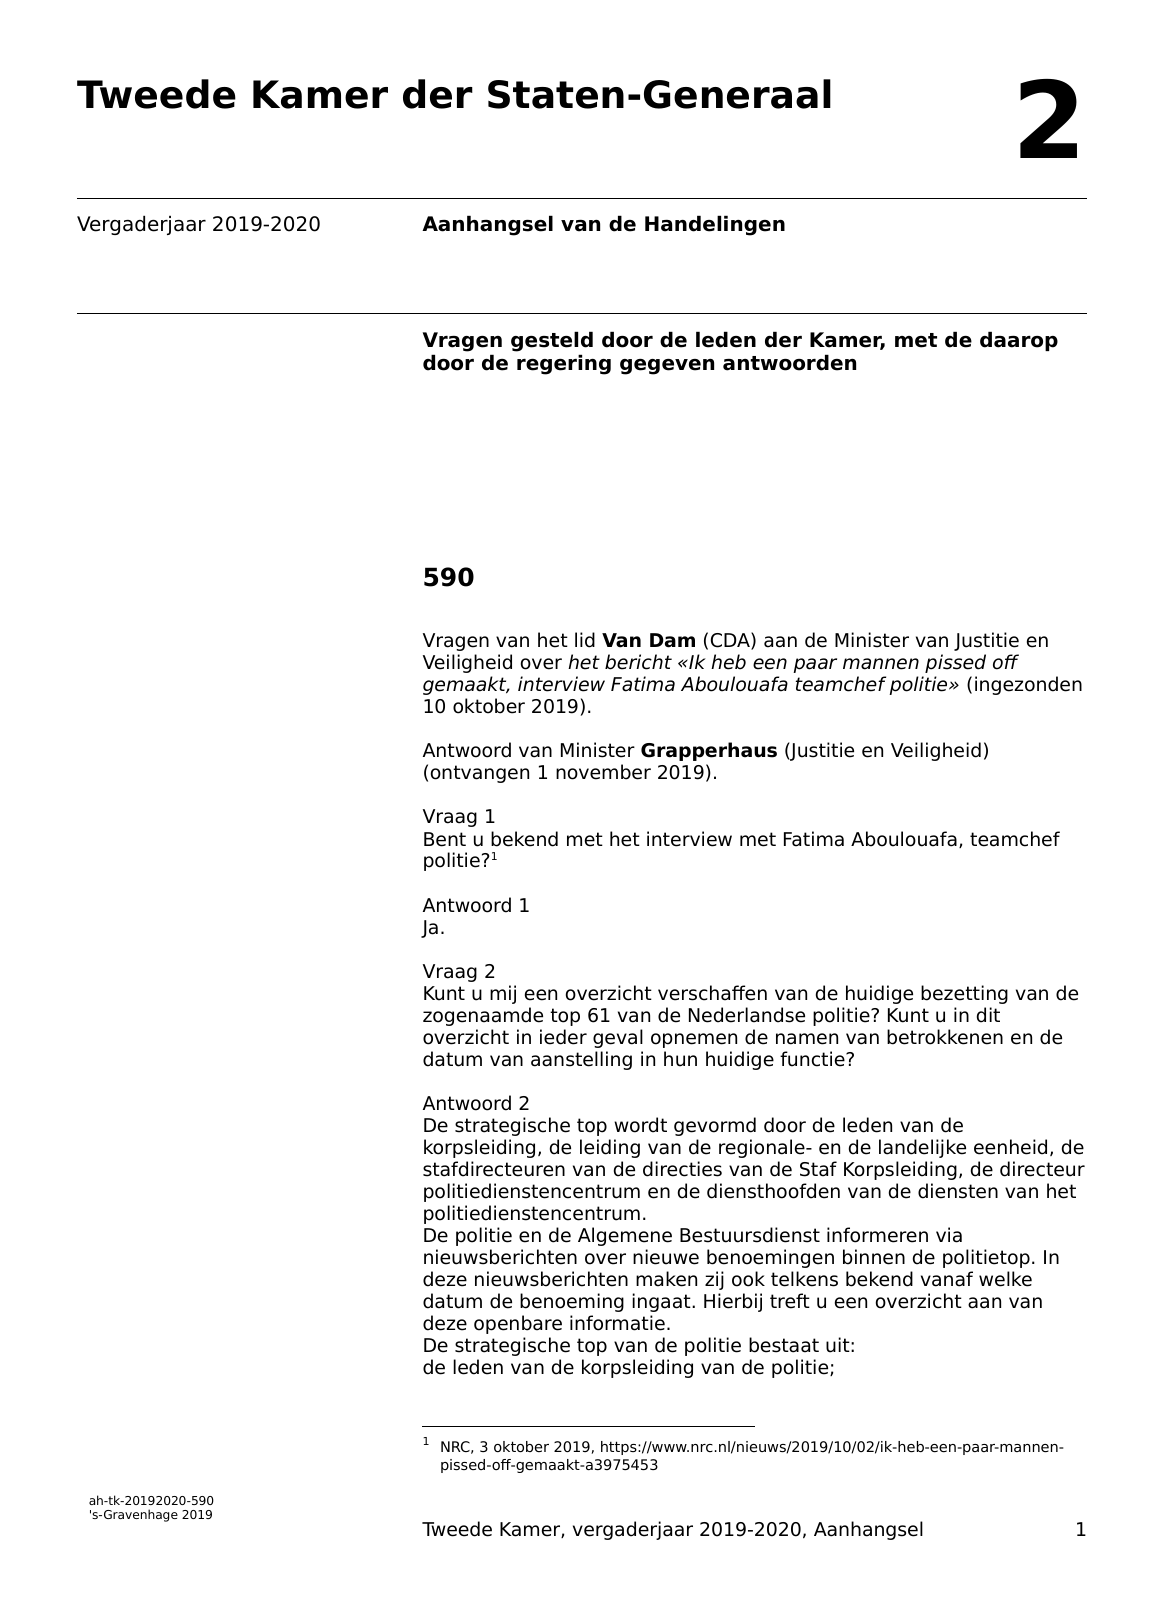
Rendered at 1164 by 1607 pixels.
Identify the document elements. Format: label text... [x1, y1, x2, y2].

text Antwoord van Minister Grapperhaus (Justitie en Veiligheid) (ontvangen 1 november 2019). [422, 740, 1087, 784]
text Vragen van het lid Van Dam (CDA) aan de Minister van Justitie en Veiligheid over het bericht «Ik heb een paar mannen pissed off gemaakt, interview Fatima Aboulouafa teamchef politie» (ingezonden 10 oktober 2019). [422, 630, 1087, 718]
text 's-Gravenhage 2019 [88, 1508, 323, 1522]
text Vraag 2 [422, 961, 1087, 983]
text Antwoord 2 [422, 1093, 1087, 1115]
text De strategische top wordt gevormd door de leden van de korpsleiding, de leiding van de regionale- en de landelijke eenheid, de stafdirecteuren van de directies van de Staf Korpsleiding, de directeur politiedienstencentrum en de diensthoofden van de diensten van het politiedienstencentrum. [422, 1115, 1087, 1225]
text de leden van de korpsleiding van de politie; [422, 1357, 1087, 1378]
table_cell Vragen gesteld door de leden der Kamer, met de daarop door de regering gegeven antwoorden [422, 314, 1087, 375]
text Ja. [422, 917, 1087, 938]
text Vraag 1 [422, 806, 1087, 828]
text Kunt u mij een overzicht verschaffen van de huidige bezetting van de zogenaamde top 61 van de Nederlandse politie? Kunt u in dit overzicht in ieder geval opnemen de namen van betrokkenen en de datum van aanstelling in hun huidige functie? [422, 983, 1087, 1071]
text Antwoord 1 [422, 894, 1087, 917]
text 590 [422, 563, 1087, 592]
text De strategische top van de politie bestaat uit: [422, 1334, 1087, 1357]
text NRC, 3 oktober 2019, https://www.nrc.nl/nieuws/2019/10/02/ik-heb-een-paar-mannen-pissed-off-gemaakt-a3975453 [422, 1435, 1087, 1474]
table_cell Vergaderjaar 2019-2020 [77, 199, 422, 313]
table_cell [77, 314, 422, 375]
text Bent u bekend met het interview met Fatima Aboulouafa, teamchef politie? [422, 828, 1087, 872]
table_header 2 [886, 59, 1087, 198]
table_header Tweede Kamer der Staten-Generaal [77, 59, 886, 198]
table_cell Aanhangsel van de Handelingen [422, 199, 1087, 313]
text ah-tk-20192020-590 [88, 1494, 323, 1508]
text De politie en de Algemene Bestuursdienst informeren via nieuwsberichten over nieuwe benoemingen binnen de politietop. In deze nieuwsberichten maken zij ook telkens bekend vanaf welke datum de benoeming ingaat. Hierbij treft u een overzicht aan van deze openbare informatie. [422, 1225, 1087, 1334]
